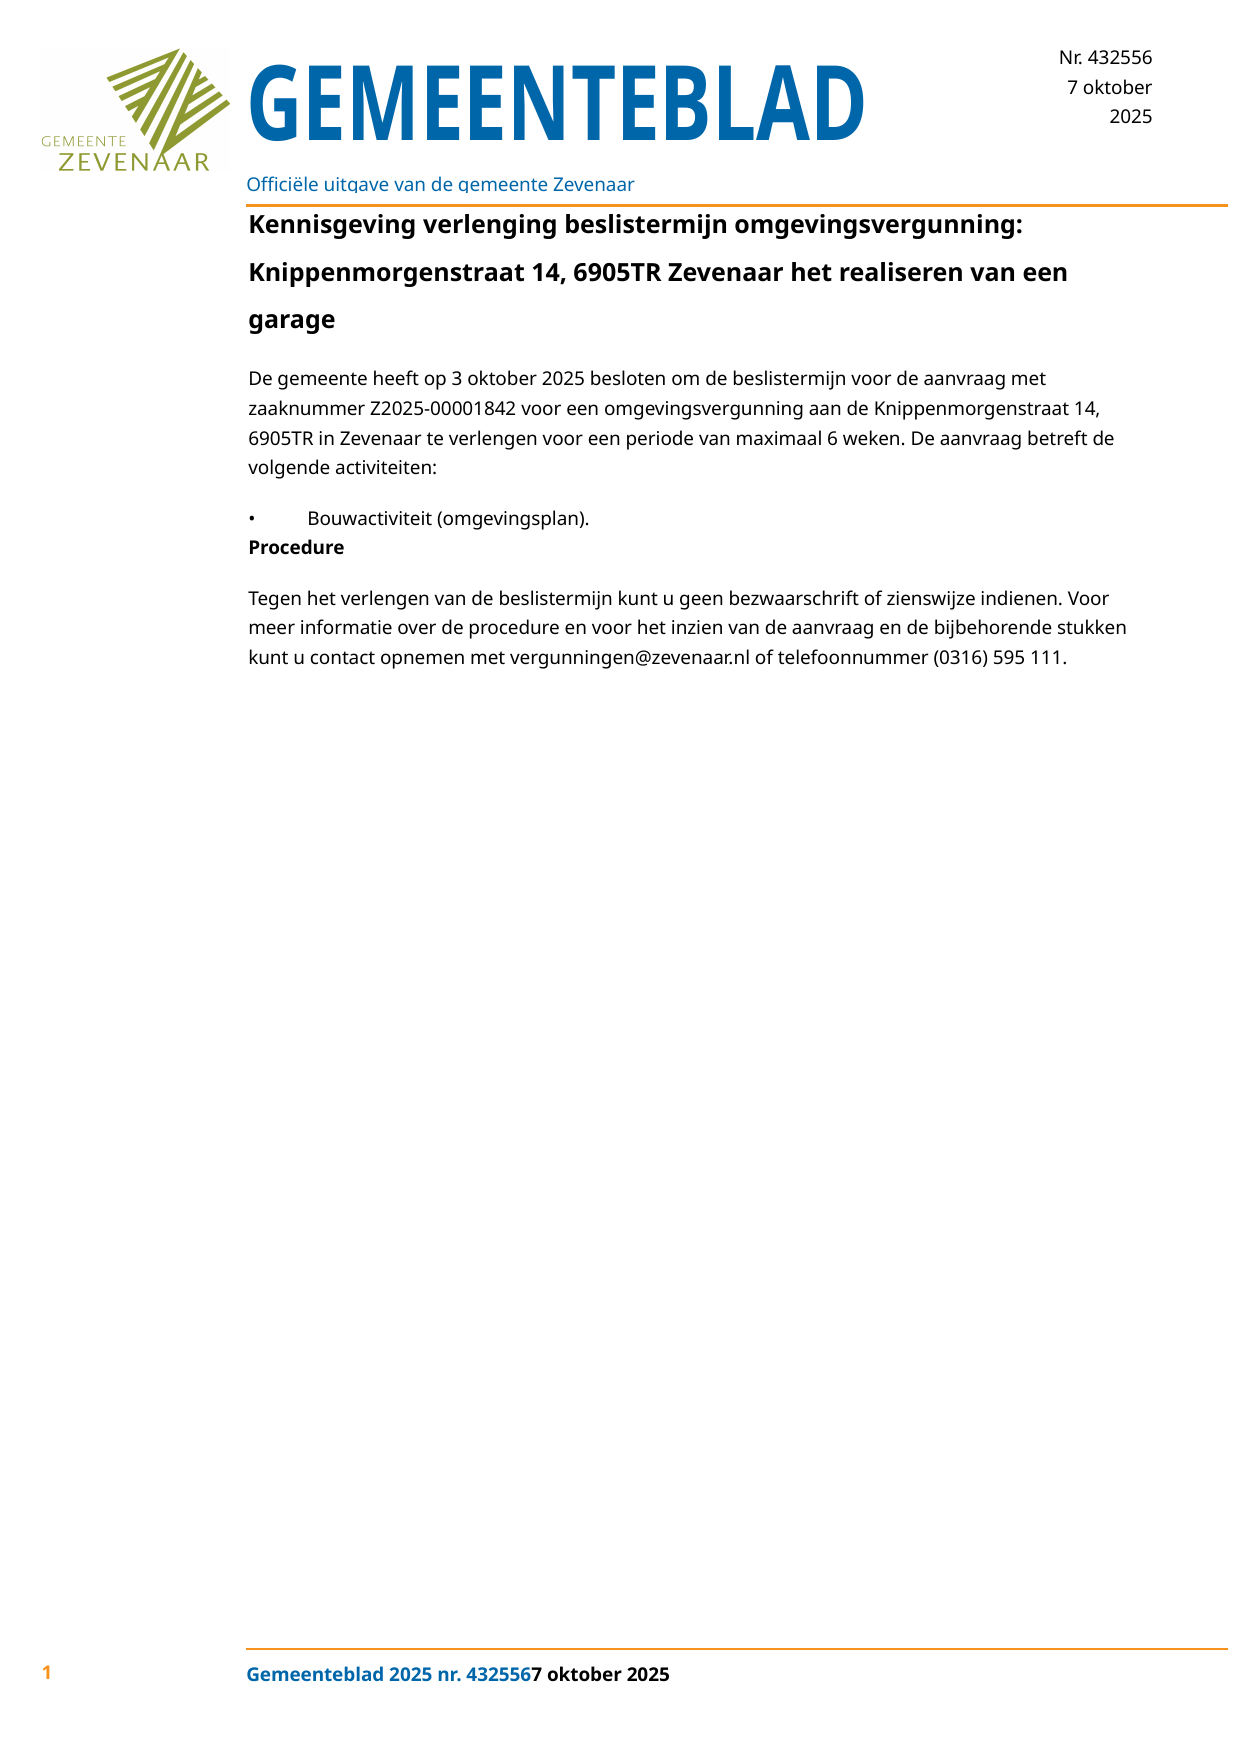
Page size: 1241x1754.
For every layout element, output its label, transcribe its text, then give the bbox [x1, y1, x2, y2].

text Procedure [248, 534, 1152, 560]
text Tegen het verlengen van de beslistermijn kunt u geen bezwaarschrift of zienswijze indienen. Voor meer informatie over de procedure en voor het inzien van de aanvraag en de bijbehorende stukken kunt u contact opnemen met vergunningen@zevenaar.nl of telefoonnummer (0316) 595 111. [248, 585, 1152, 669]
picture [41, 47, 231, 172]
text Kennisgeving verlenging beslistermijn omgevingsvergunning: Knippenmorgenstraat 14, 6905TR Zevenaar het realiseren van een garage [248, 207, 1152, 336]
list Bouwactiviteit (omgevingsplan). [248, 505, 1152, 530]
text De gemeente heeft op 3 oktober 2025 besloten om de beslistermijn voor de aanvraag met zaaknummer Z2025-00001842 voor een omgevingsvergunning aan de Knippenmorgenstraat 14, 6905TR in Zevenaar te verlengen voor een periode van maximaal 6 weken. De aanvraag betreft de volgende activiteiten: [248, 366, 1152, 480]
